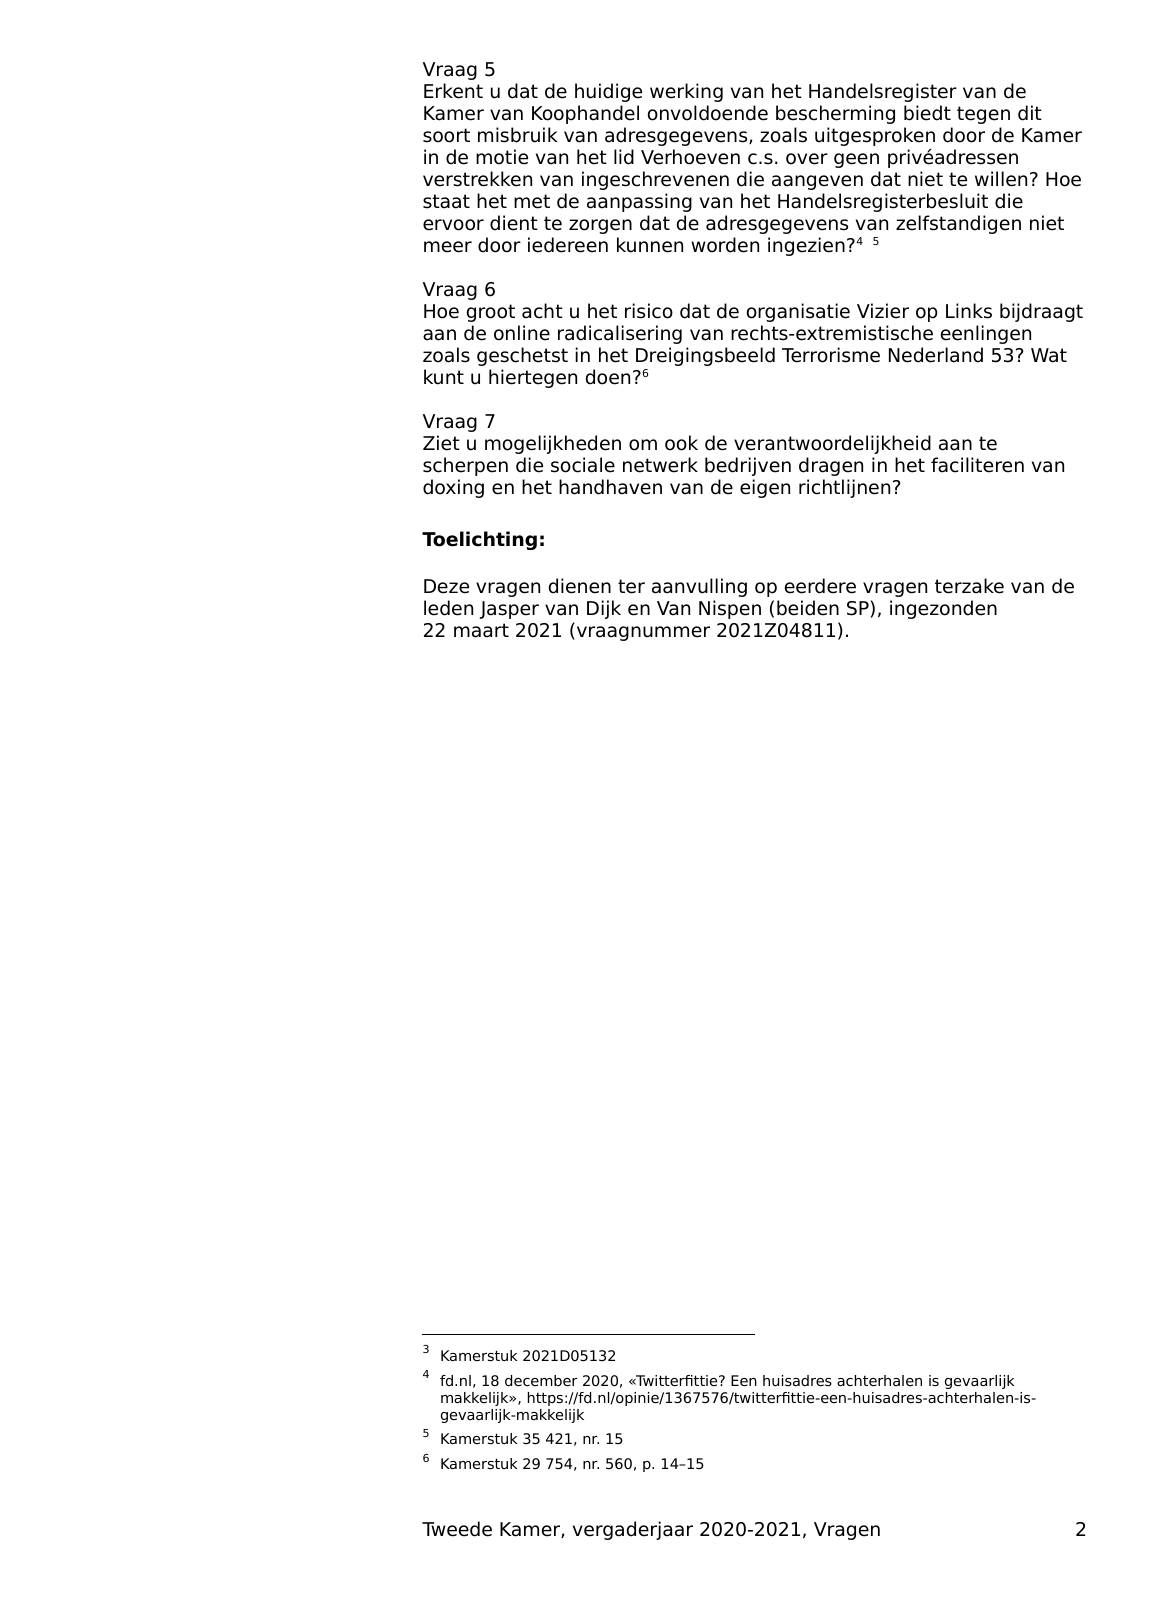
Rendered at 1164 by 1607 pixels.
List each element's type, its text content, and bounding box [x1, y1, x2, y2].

text Vraag 6 [422, 279, 1087, 301]
text Hoe groot acht u het risico dat de organisatie Vizier op Links bijdraagt aan de online radicalisering van rechts-extremistische eenlingen zoals geschetst in het Dreigingsbeeld Terrorisme Nederland 53? Wat kunt u hiertegen doen? [422, 301, 1087, 389]
text Kamerstuk 29 754, nr. 560, p. 14–15 [422, 1452, 1087, 1474]
text Vraag 7 [422, 411, 1087, 433]
text Kamerstuk 35 421, nr. 15 [422, 1427, 1087, 1449]
text Vraag 5 [422, 59, 1087, 81]
text Erkent u dat de huidige werking van het Handelsregister van de Kamer van Koophandel onvoldoende bescherming biedt tegen dit soort misbruik van adresgegevens, zoals uitgesproken door de Kamer in de motie van het lid Verhoeven c.s. over geen privéadressen verstrekken van ingeschrevenen die aangeven dat niet te willen? Hoe staat het met de aanpassing van het Handelsregisterbesluit die ervoor dient te zorgen dat de adresgegevens van zelfstandigen niet meer door iedereen kunnen worden ingezien? [422, 81, 1087, 257]
text fd.nl, 18 december 2020, «Twitterfittie? Een huisadres achterhalen is gevaarlijk makkelijk», https://fd.nl/opinie/1367576/twitterfittie-een-huisadres-achterhalen-is-gevaarlijk-makkelijk [422, 1368, 1087, 1424]
text Kamerstuk 2021D05132 [422, 1343, 1087, 1366]
text Deze vragen dienen ter aanvulling op eerdere vragen terzake van de leden Jasper van Dijk en Van Nispen (beiden SP), ingezonden 22 maart 2021 (vraagnummer 2021Z04811). [422, 576, 1087, 642]
subtitle Toelichting: [422, 529, 1087, 551]
text Ziet u mogelijkheden om ook de verantwoordelijkheid aan te scherpen die sociale netwerk bedrijven dragen in het faciliteren van doxing en het handhaven van de eigen richtlijnen? [422, 433, 1087, 499]
